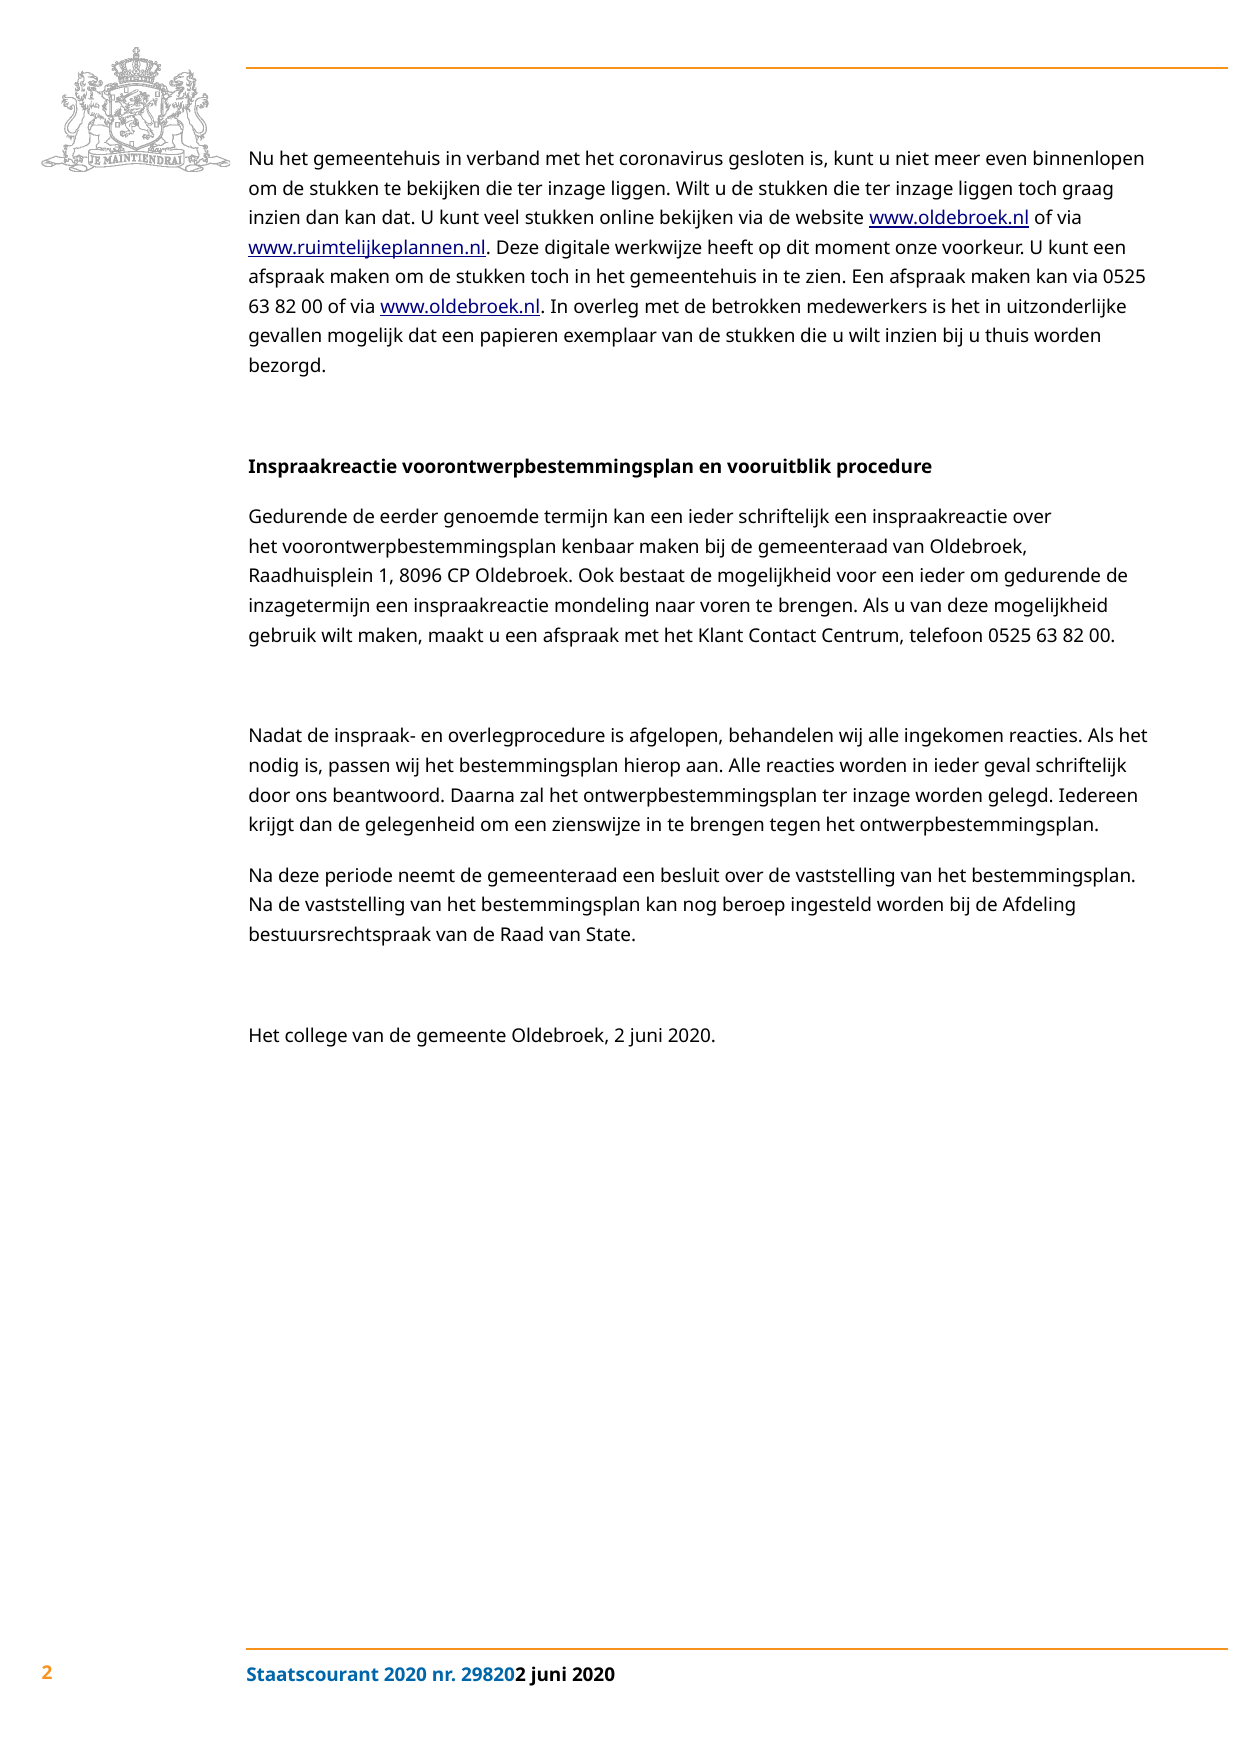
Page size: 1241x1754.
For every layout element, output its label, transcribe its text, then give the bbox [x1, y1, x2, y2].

text Na deze periode neemt de gemeenteraad een besluit over de vaststelling van het bestemmingsplan. Na de vaststelling van het bestemmingsplan kan nog beroep ingesteld worden bij de Afdeling bestuursrechtspraak van de Raad van State. [248, 862, 1152, 947]
text Het college van de gemeente Oldebroek, 2 juni 2020. [248, 1022, 1152, 1048]
text Inspraakreactie voorontwerpbestemmingsplan en vooruitblik procedure [248, 453, 1152, 479]
picture [41, 47, 231, 172]
text Nu het gemeentehuis in verband met het coronavirus gesloten is, kunt u niet meer even binnenlopen om de stukken te bekijken die ter inzage liggen. Wilt u de stukken die ter inzage liggen toch graag inzien dan kan dat. U kunt veel stukken online bekijken via de website www.oldebroek.nl of via www.ruimtelijkeplannen.nl. Deze digitale werkwijze heeft op dit moment onze voorkeur. U kunt een afspraak maken om de stukken toch in het gemeentehuis in te zien. Een afspraak maken kan via 0525 63 82 00 of via www.oldebroek.nl. In overleg met de betrokken medewerkers is het in uitzonderlijke gevallen mogelijk dat een papieren exemplaar van de stukken die u wilt inzien bij u thuis worden bezorgd. [248, 145, 1152, 378]
text Nadat de inspraak- en overlegprocedure is afgelopen, behandelen wij alle ingekomen reacties. Als het nodig is, passen wij het bestemmingsplan hierop aan. Alle reacties worden in ieder geval schriftelijk door ons beantwoord. Daarna zal het ontwerpbestemmingsplan ter inzage worden gelegd. Iedereen krijgt dan de gelegenheid om een zienswijze in te brengen tegen het ontwerpbestemmingsplan. [248, 723, 1152, 837]
text Gedurende de eerder genoemde termijn kan een ieder schriftelijk een inspraakreactie over het voorontwerpbestemmingsplan kenbaar maken bij de gemeenteraad van Oldebroek, Raadhuisplein 1, 8096 CP Oldebroek. Ook bestaat de mogelijkheid voor een ieder om gedurende de inzagetermijn een inspraakreactie mondeling naar voren te brengen. Als u van deze mogelijkheid gebruik wilt maken, maakt u een afspraak met het Klant Contact Centrum, telefoon 0525 63 82 00. [248, 503, 1152, 648]
